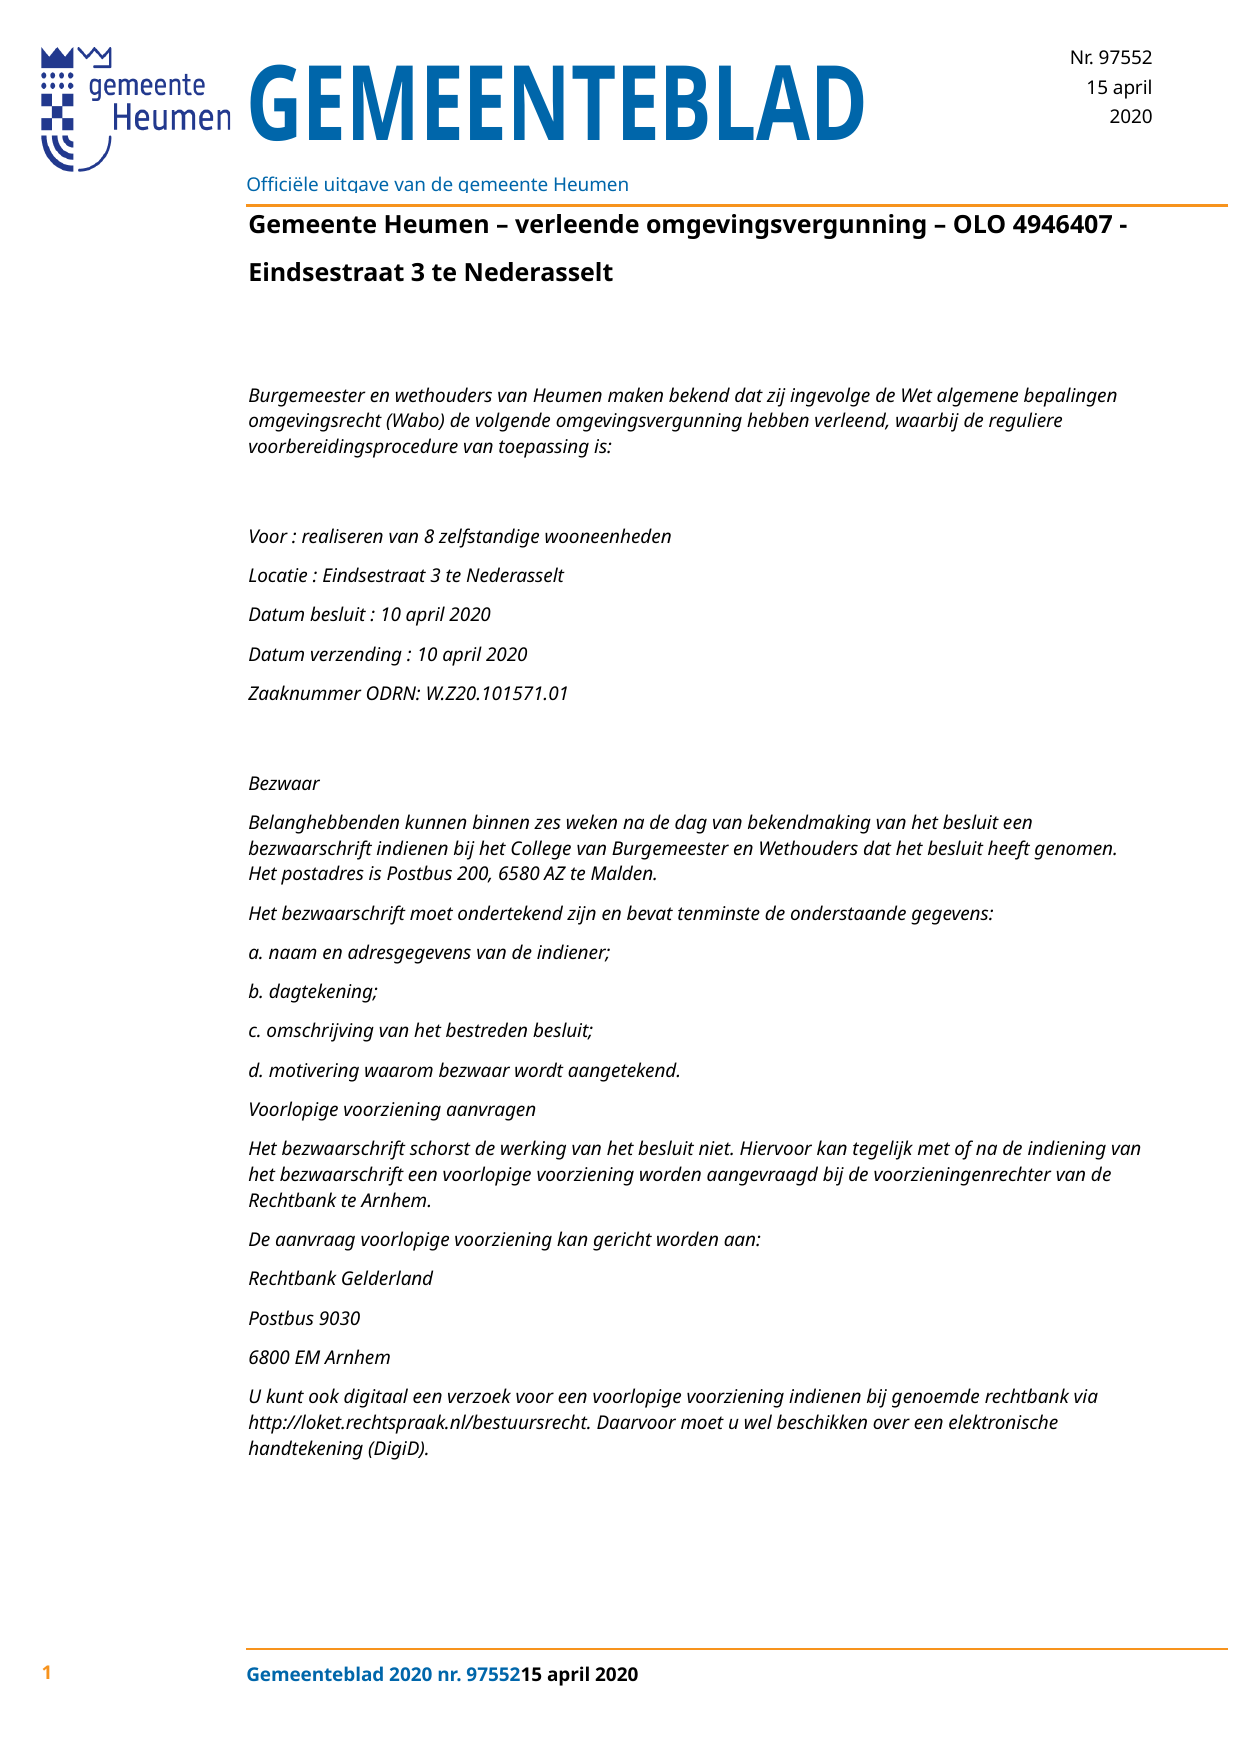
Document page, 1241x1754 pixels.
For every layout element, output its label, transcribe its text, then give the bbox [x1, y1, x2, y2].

text Het bezwaarschrift schorst de werking van het besluit niet. Hiervoor kan tegelijk met of na de indiening van het bezwaarschrift een voorlopige voorziening worden aangevraagd bij de voorzieningenrechter van de Rechtbank te Arnhem. [248, 1135, 1152, 1213]
text Zaaknummer ODRN: W.Z20.101571.01 [248, 680, 1152, 706]
text Locatie : Eindsestraat 3 te Nederasselt [248, 562, 1152, 588]
text c. omschrijving van het bestreden besluit; [248, 1018, 1152, 1043]
text Postbus 9030 [248, 1305, 1152, 1330]
text De aanvraag voorlopige voorziening kan gericht worden aan: [248, 1226, 1152, 1252]
text Voor : realiseren van 8 zelfstandige wooneenheden [248, 523, 1152, 549]
text Rechtbank Gelderland [248, 1265, 1152, 1291]
text 6800 EM Arnhem [248, 1344, 1152, 1370]
picture [41, 47, 231, 172]
text Bezwaar [248, 770, 1152, 796]
text Voorlopige voorziening aanvragen [248, 1096, 1152, 1122]
text b. dagtekening; [248, 978, 1152, 1004]
text a. naam en adresgegevens van de indiener; [248, 939, 1152, 965]
text Burgemeester en wethouders van Heumen maken bekend dat zij ingevolge de Wet algemene bepalingen omgevingsrecht (Wabo) de volgende omgevingsvergunning hebben verleend, waarbij de reguliere voorbereidingsprocedure van toepassing is: [248, 382, 1152, 459]
text Datum verzending : 10 april 2020 [248, 641, 1152, 667]
text Het bezwaarschrift moet ondertekend zijn en bevat tenminste de onderstaande gegevens: [248, 900, 1152, 926]
text U kunt ook digitaal een verzoek voor een voorlopige voorziening indienen bij genoemde rechtbank via http://loket.rechtspraak.nl/bestuursrecht. Daarvoor moet u wel beschikken over een elektronische handtekening (DigiD). [248, 1383, 1152, 1460]
text Gemeente Heumen – verleende omgevingsvergunning – OLO 4946407 - Eindsestraat 3 te Nederasselt [248, 207, 1152, 288]
text Belanghebbenden kunnen binnen zes weken na de dag van bekendmaking van het besluit een bezwaarschrift indienen bij het College van Burgemeester en Wethouders dat het besluit heeft genomen. Het postadres is Postbus 200, 6580 AZ te Malden. [248, 809, 1152, 886]
text Datum besluit : 10 april 2020 [248, 602, 1152, 627]
text d. motivering waarom bezwaar wordt aangetekend. [248, 1057, 1152, 1083]
